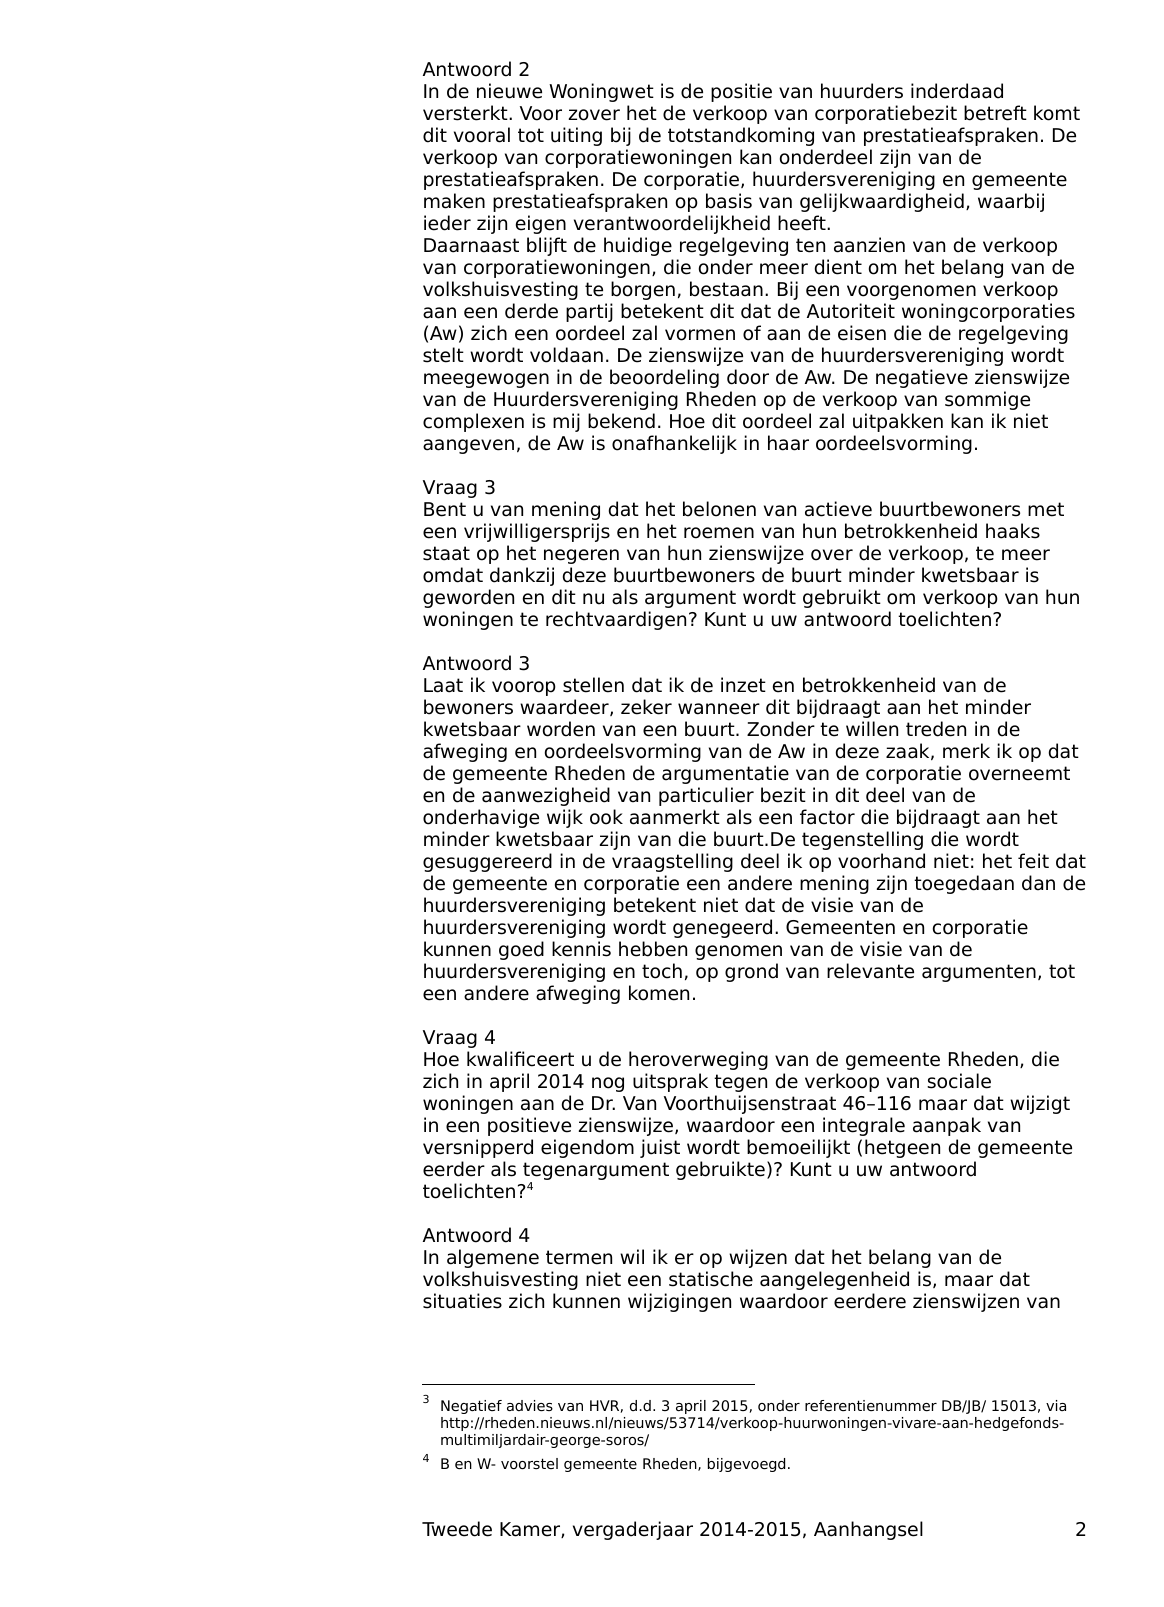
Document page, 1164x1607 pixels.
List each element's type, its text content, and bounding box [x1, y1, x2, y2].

text Vraag 3 [422, 477, 1087, 499]
text Antwoord 4 [422, 1225, 1087, 1247]
text Antwoord 3 [422, 653, 1087, 675]
text Hoe kwalificeert u de heroverweging van de gemeente Rheden, die zich in april 2014 nog uitsprak tegen de verkoop van sociale woningen aan de Dr. Van Voorthuijsenstraat 46–116 maar dat wijzigt in een positieve zienswijze, waardoor een integrale aanpak van versnipperd eigendom juist wordt bemoeilijkt (hetgeen de gemeente eerder als tegenargument gebruikte)? Kunt u uw antwoord toelichten? [422, 1049, 1087, 1203]
text B en W- voorstel gemeente Rheden, bijgevoegd. [422, 1452, 1087, 1474]
text Antwoord 2 [422, 59, 1087, 81]
text Bent u van mening dat het belonen van actieve buurtbewoners met een vrijwilligersprijs en het roemen van hun betrokkenheid haaks staat op het negeren van hun zienswijze over de verkoop, te meer omdat dankzij deze buurtbewoners de buurt minder kwetsbaar is geworden en dit nu als argument wordt gebruikt om verkoop van hun woningen te rechtvaardigen? Kunt u uw antwoord toelichten? [422, 499, 1087, 631]
text Laat ik voorop stellen dat ik de inzet en betrokkenheid van de bewoners waardeer, zeker wanneer dit bijdraagt aan het minder kwetsbaar worden van een buurt. Zonder te willen treden in de afweging en oordeelsvorming van de Aw in deze zaak, merk ik op dat de gemeente Rheden de argumentatie van de corporatie overneemt en de aanwezigheid van particulier bezit in dit deel van de onderhavige wijk ook aanmerkt als een factor die bijdraagt aan het minder kwetsbaar zijn van die buurt.De tegenstelling die wordt gesuggereerd in de vraagstelling deel ik op voorhand niet: het feit dat de gemeente en corporatie een andere mening zijn toegedaan dan de huurdersvereniging betekent niet dat de visie van de huurdersvereniging wordt genegeerd. Gemeenten en corporatie kunnen goed kennis hebben genomen van de visie van de huurdersvereniging en toch, op grond van relevante argumenten, tot een andere afweging komen. [422, 675, 1087, 1004]
text In de nieuwe Woningwet is de positie van huurders inderdaad versterkt. Voor zover het de verkoop van corporatiebezit betreft komt dit vooral tot uiting bij de totstandkoming van prestatieafspraken. De verkoop van corporatiewoningen kan onderdeel zijn van de prestatieafspraken. De corporatie, huurdersvereniging en gemeente maken prestatieafspraken op basis van gelijkwaardigheid, waarbij ieder zijn eigen verantwoordelijkheid heeft. [422, 81, 1087, 235]
text Negatief advies van HVR, d.d. 3 april 2015, onder referentienummer DB/JB/ 15013, via http://rheden.nieuws.nl/nieuws/53714/verkoop-huurwoningen-vivare-aan-hedgefonds-multimiljardair-george-soros/ [422, 1393, 1087, 1449]
text Daarnaast blijft de huidige regelgeving ten aanzien van de verkoop van corporatiewoningen, die onder meer dient om het belang van de volkshuisvesting te borgen, bestaan. Bij een voorgenomen verkoop aan een derde partij betekent dit dat de Autoriteit woningcorporaties (Aw) zich een oordeel zal vormen of aan de eisen die de regelgeving stelt wordt voldaan. De zienswijze van de huurdersvereniging wordt meegewogen in de beoordeling door de Aw. De negatieve zienswijze van de Huurdersvereniging Rheden op de verkoop van sommige complexen is mij bekend. Hoe dit oordeel zal uitpakken kan ik niet aangeven, de Aw is onafhankelijk in haar oordeelsvorming. [422, 235, 1087, 455]
text Vraag 4 [422, 1027, 1087, 1049]
text In algemene termen wil ik er op wijzen dat het belang van de volkshuisvesting niet een statische aangelegenheid is, maar dat situaties zich kunnen wijzigingen waardoor eerdere zienswijzen van [422, 1247, 1087, 1313]
